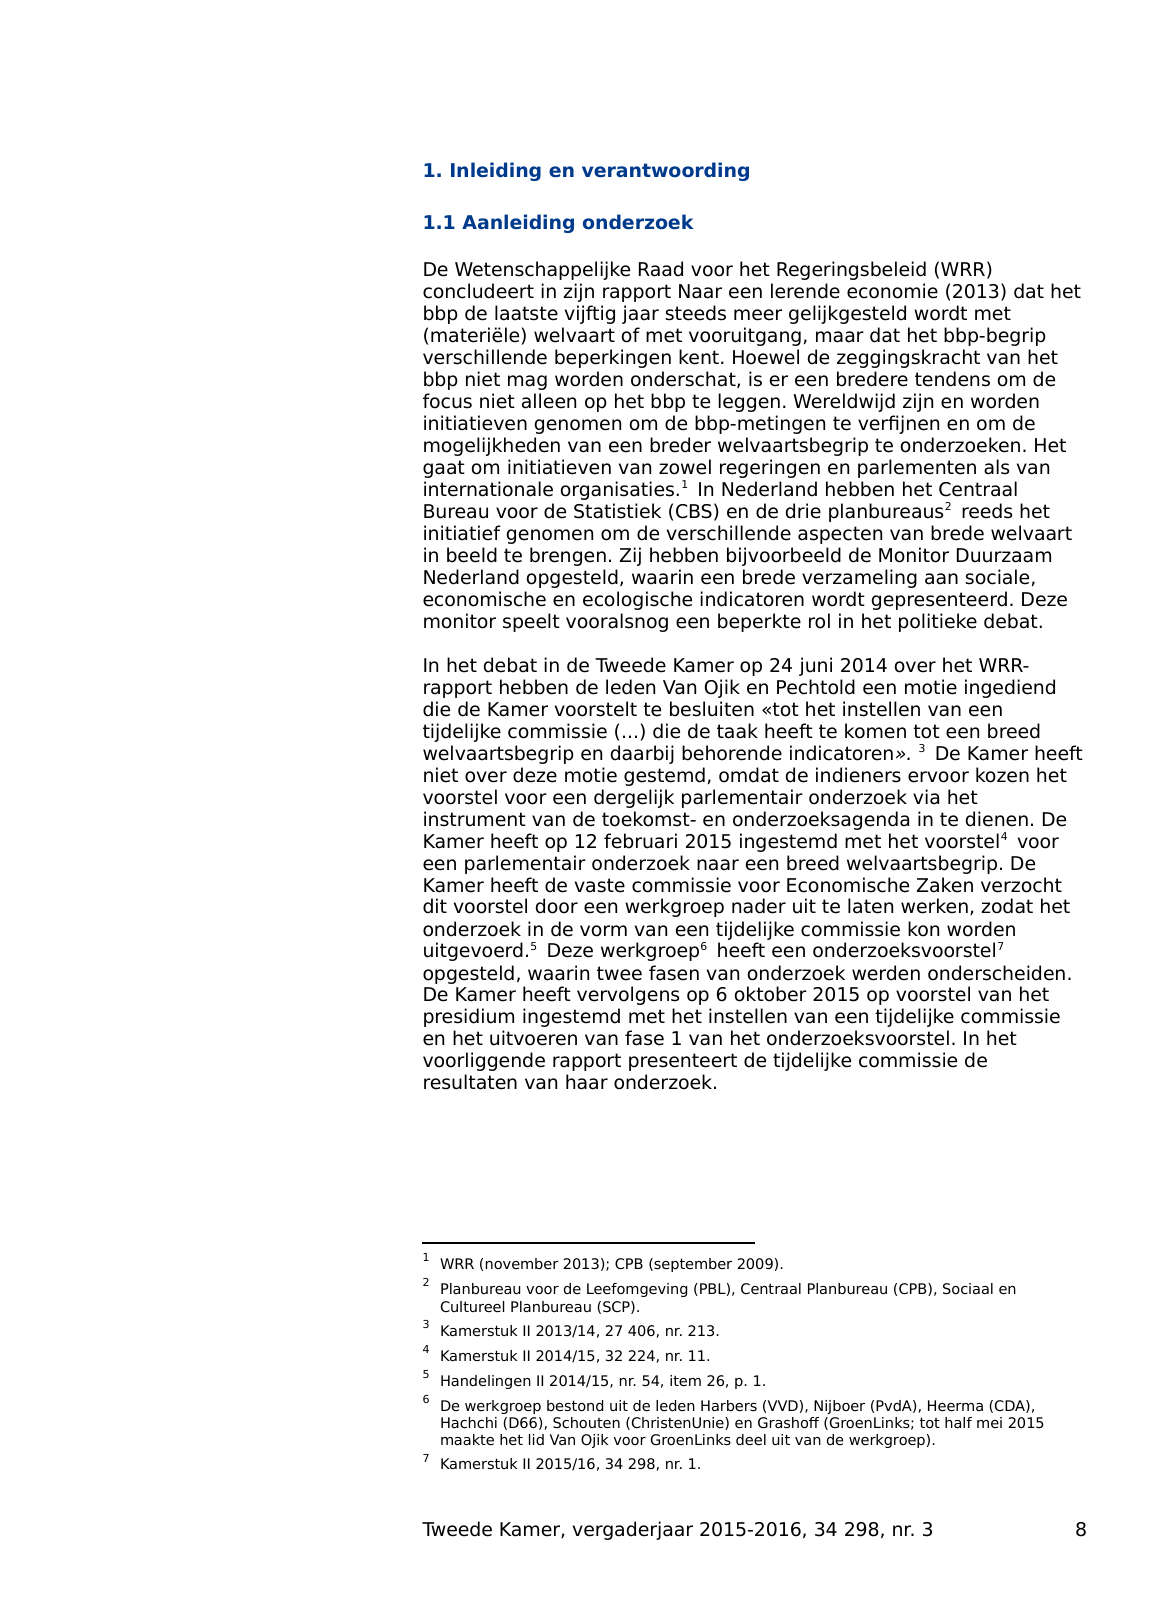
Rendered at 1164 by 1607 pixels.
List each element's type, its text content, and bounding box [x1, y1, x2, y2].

text WRR (november 2013); CPB (september 2009). [422, 1252, 1087, 1274]
text De werkgroep bestond uit de leden Harbers (VVD), Nijboer (PvdA), Heerma (CDA), Hachchi (D66), Schouten (ChristenUnie) en Grashoff (GroenLinks; tot half mei 2015 maakte het lid Van Ojik voor GroenLinks deel uit van de werkgroep). [422, 1393, 1087, 1449]
subtitle 1. Inleiding en verantwoording [422, 160, 1087, 182]
text In het debat in de Tweede Kamer op 24 juni 2014 over het WRR-rapport hebben de leden Van Ojik en Pechtold een motie ingediend die de Kamer voorstelt te besluiten «tot het instellen van een tijdelijke commissie (...) die de taak heeft te komen tot een breed welvaartsbegrip en daarbij behorende indicatoren». De Kamer heeft niet over deze motie gestemd, omdat de indieners ervoor kozen het voorstel voor een dergelijk parlementair onderzoek via het instrument van de toekomst- en onderzoeksagenda in te dienen. De Kamer heeft op 12 februari 2015 ingestemd met het voorstel voor een parlementair onderzoek naar een breed welvaartsbegrip. De Kamer heeft de vaste commissie voor Economische Zaken verzocht dit voorstel door een werkgroep nader uit te laten werken, zodat het onderzoek in de vorm van een tijdelijke commissie kon worden uitgevoerd. Deze werkgroep heeft een onderzoeksvoorstel opgesteld, waarin twee fasen van onderzoek werden onderscheiden. De Kamer heeft vervolgens op 6 oktober 2015 op voorstel van het presidium ingestemd met het instellen van een tijdelijke commissie en het uitvoeren van fase 1 van het onderzoeksvoorstel. In het voorliggende rapport presenteert de tijdelijke commissie de resultaten van haar onderzoek. [422, 655, 1087, 1094]
text Kamerstuk II 2015/16, 34 298, nr. 1. [422, 1452, 1087, 1474]
text Handelingen II 2014/15, nr. 54, item 26, p. 1. [422, 1368, 1087, 1391]
text Kamerstuk II 2014/15, 32 224, nr. 11. [422, 1343, 1087, 1366]
subtitle 1.1 Aanleiding onderzoek [422, 212, 1087, 234]
text De Wetenschappelijke Raad voor het Regeringsbeleid (WRR) concludeert in zijn rapport Naar een lerende economie (2013) dat het bbp de laatste vijftig jaar steeds meer gelijkgesteld wordt met (materiële) welvaart of met vooruitgang, maar dat het bbp-begrip verschillende beperkingen kent. Hoewel de zeggingskracht van het bbp niet mag worden onderschat, is er een bredere tendens om de focus niet alleen op het bbp te leggen. Wereldwijd zijn en worden initiatieven genomen om de bbp-metingen te verfijnen en om de mogelijkheden van een breder welvaartsbegrip te onderzoeken. Het gaat om initiatieven van zowel regeringen en parlementen als van internationale organisaties. In Nederland hebben het Centraal Bureau voor de Statistiek (CBS) en de drie planbureaus reeds het initiatief genomen om de verschillende aspecten van brede welvaart in beeld te brengen. Zij hebben bijvoorbeeld de Monitor Duurzaam Nederland opgesteld, waarin een brede verzameling aan sociale, economische en ecologische indicatoren wordt gepresenteerd. Deze monitor speelt vooralsnog een beperkte rol in het politieke debat. [422, 259, 1087, 632]
text Kamerstuk II 2013/14, 27 406, nr. 213. [422, 1318, 1087, 1341]
text Planbureau voor de Leefomgeving (PBL), Centraal Planbureau (CPB), Sociaal en Cultureel Planbureau (SCP). [422, 1277, 1087, 1316]
